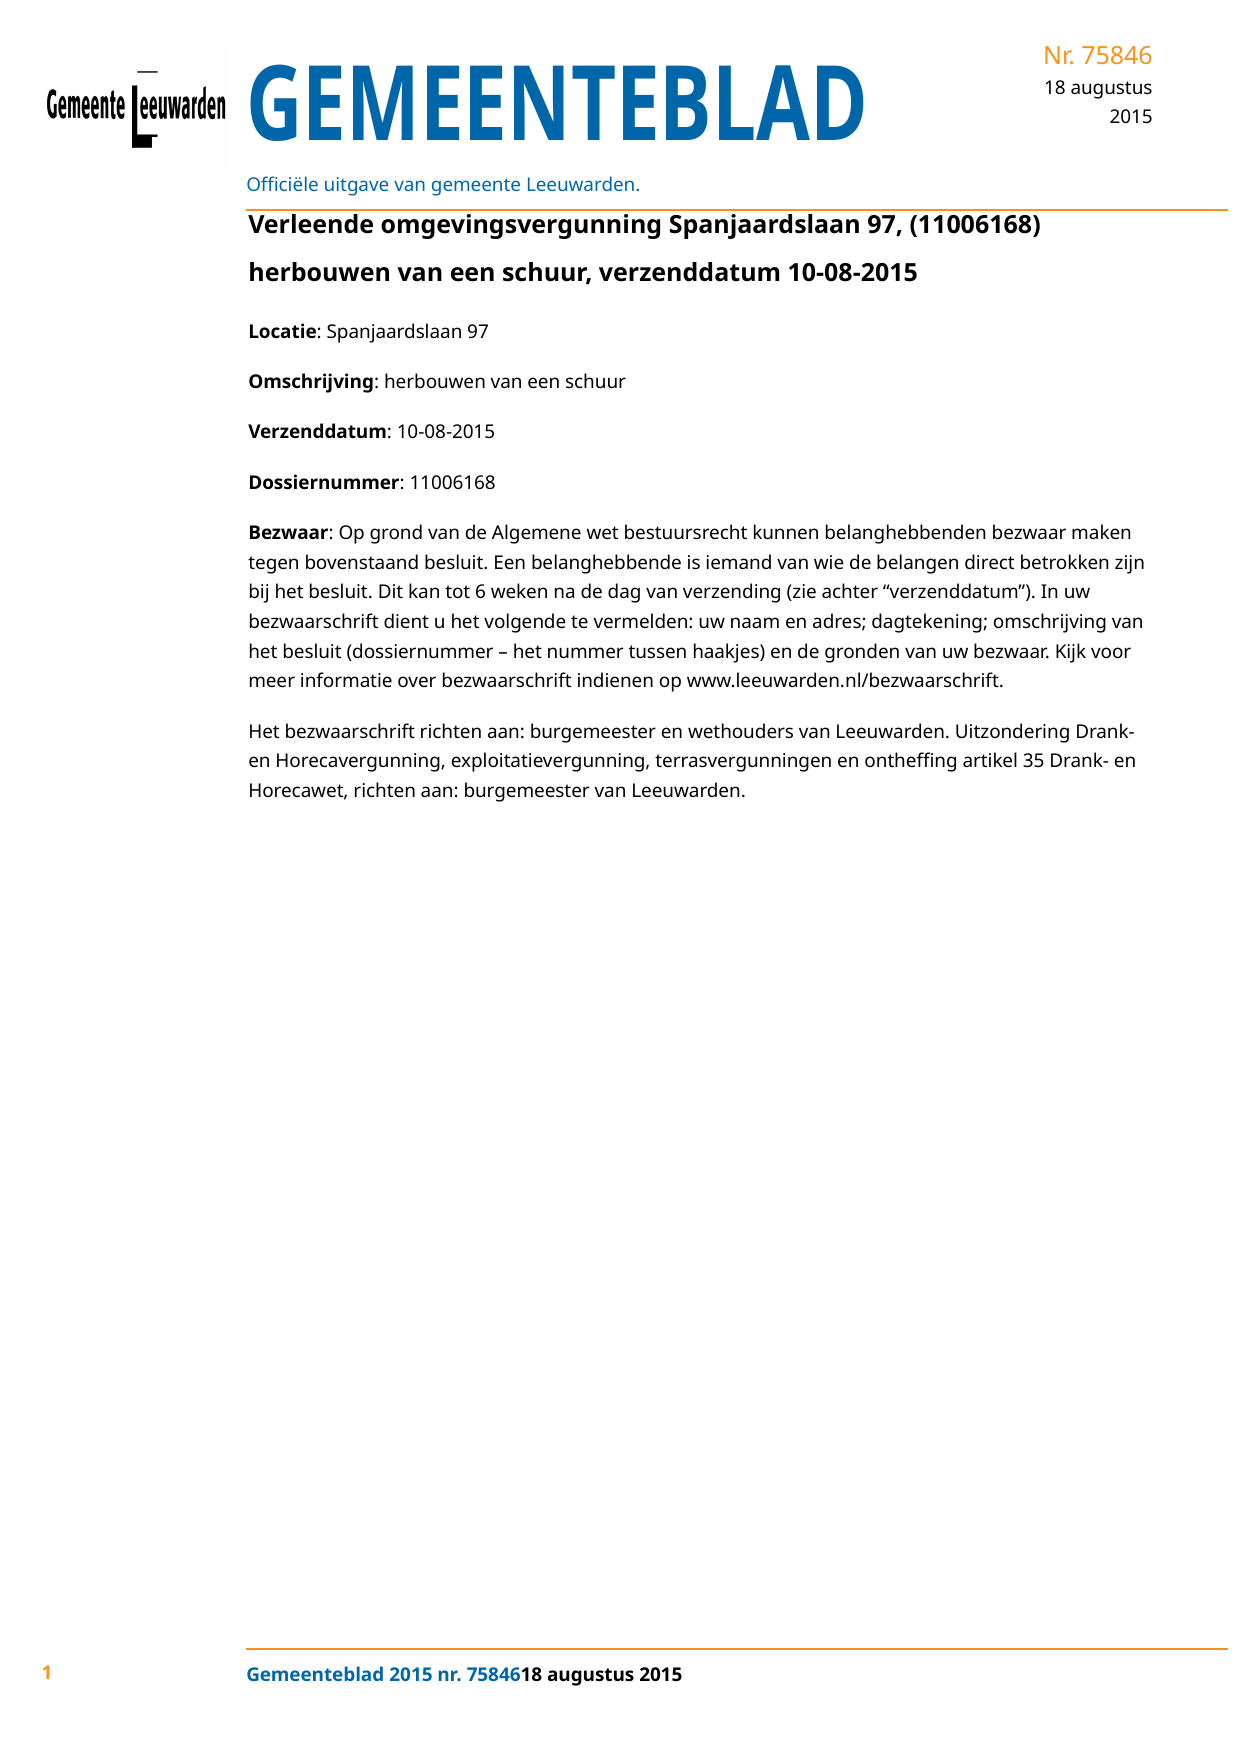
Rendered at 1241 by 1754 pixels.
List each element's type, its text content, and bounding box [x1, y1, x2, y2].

picture [41, 47, 231, 172]
text Omschrijving: herbouwen van een schuur [248, 368, 1152, 394]
text Dossiernummer: 11006168 [248, 469, 1152, 495]
text Verzenddatum: 10-08-2015 [248, 419, 1152, 444]
text Bezwaar: Op grond van de Algemene wet bestuursrecht kunnen belanghebbenden bezwaar maken tegen bovenstaand besluit. Een belanghebbende is iemand van wie de belangen direct betrokken zijn bij het besluit. Dit kan tot 6 weken na de dag van verzending (zie achter “verzenddatum”). In uw bezwaarschrift dient u het volgende te vermelden: uw naam en adres; dagtekening; omschrijving van het besluit (dossiernummer – het nummer tussen haakjes) en de gronden van uw bezwaar. Kijk voor meer informatie over bezwaarschrift indienen op www.leeuwarden.nl/bezwaarschrift. [248, 519, 1152, 693]
text Verleende omgevingsvergunning Spanjaardslaan 97, (11006168) herbouwen van een schuur, verzenddatum 10-08-2015 [248, 211, 1152, 288]
text Locatie: Spanjaardslaan 97 [248, 318, 1152, 344]
text Het bezwaarschrift richten aan: burgemeester en wethouders van Leeuwarden. Uitzondering Drank- en Horecavergunning, exploitatievergunning, terrasvergunningen en ontheffing artikel 35 Drank- en Horecawet, richten aan: burgemeester van Leeuwarden. [248, 718, 1152, 803]
